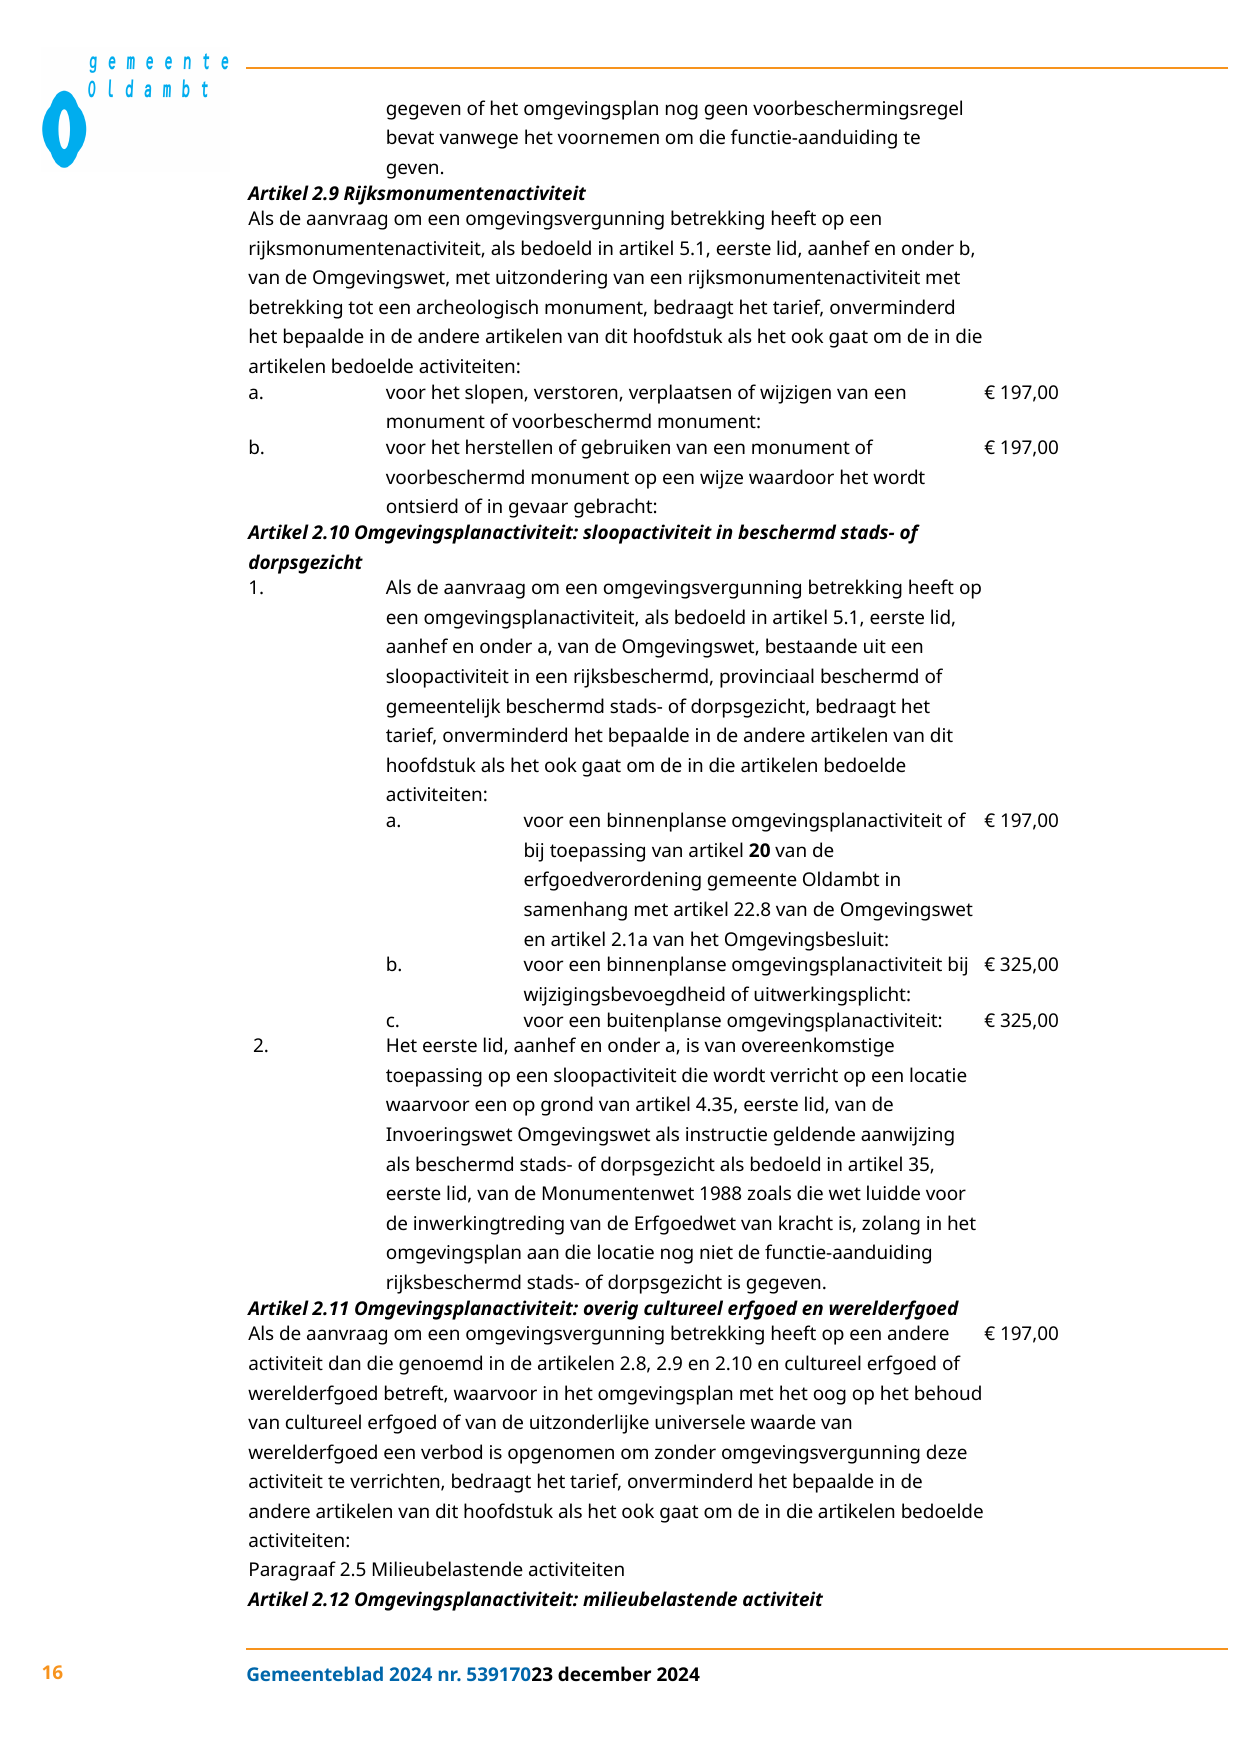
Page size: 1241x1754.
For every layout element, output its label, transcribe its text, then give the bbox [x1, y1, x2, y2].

table_cell b. [386, 951, 523, 1007]
table_cell voor het herstellen of gebruiken van een monument of voorbeschermd monument op een wijze waardoor het wordt ontsierd of in gevaar gebracht: [386, 434, 984, 519]
table_cell Als de aanvraag om een omgevingsvergunning betrekking heeft op een rijksmonumentenactiviteit, als bedoeld in artikel 5.1, eerste lid, aanhef en onder b, van de Omgevingswet, met uitzondering van een rijksmonumentenactiviteit met betrekking tot een archeologisch monument, bedraagt het tarief, onverminderd het bepaalde in de andere artikelen van dit hoofdstuk als het ook gaat om de in die artikelen bedoelde activiteiten: [248, 205, 984, 379]
table_cell c. [386, 1007, 523, 1032]
table_cell Artikel 2.11 Omgevingsplanactiviteit: overig cultureel erfgoed en werelderfgoed [248, 1295, 984, 1321]
table_cell Artikel 2.10 Omgevingsplanactiviteit: sloopactiviteit in beschermd stads- of dorpsgezicht [248, 519, 984, 574]
table_cell Artikel 2.9 Rijksmonumentenactiviteit [248, 180, 984, 205]
table_cell € 197,00 [984, 434, 1152, 519]
table_cell [248, 1007, 386, 1032]
table_cell [984, 575, 1152, 807]
table_cell Het eerste lid, aanhef en onder a, is van overeenkomstige toepassing op een sloopactiviteit die wordt verricht op een locatie waarvoor een op grond van artikel 4.35, eerste lid, van de Invoeringswet Omgevingswet als instructie geldende aanwijzing als beschermd stads- of dorpsgezicht als bedoeld in artikel 35, eerste lid, van de Monumentenwet 1988 zoals die wet luidde voor de inwerkingtreding van de Erfgoedwet van kracht is, zolang in het omgevingsplan aan die locatie nog niet de functie-aanduiding rijksbeschermd stads- of dorpsgezicht is gegeven. [386, 1033, 984, 1295]
table_cell [984, 95, 1152, 180]
table_cell € 197,00 [984, 1321, 1152, 1553]
table_header [874, 1586, 1152, 1612]
table_cell [248, 95, 386, 180]
table_header Artikel 2.12 Omgevingsplanactiviteit: milieubelastende activiteit [248, 1586, 873, 1612]
table_cell Als de aanvraag om een omgevingsvergunning betrekking heeft op een andere activiteit dan die genoemd in de artikelen 2.8, 2.9 en 2.10 en cultureel erfgoed of werelderfgoed betreft, waarvoor in het omgevingsplan met het oog op het behoud van cultureel erfgoed of van de uitzonderlijke universele waarde van werelderfgoed een verbod is opgenomen om zonder omgevingsvergunning deze activiteit te verrichten, bedraagt het tarief, onverminderd het bepaalde in de andere artikelen van dit hoofdstuk als het ook gaat om de in die artikelen bedoelde activiteiten: [248, 1321, 984, 1553]
table_cell [248, 808, 386, 951]
text Paragraaf 2.5 Milieubelastende activiteiten [248, 1557, 1152, 1582]
table_cell € 197,00 [984, 808, 1152, 951]
table_cell voor een buitenplanse omgevingsplanactiviteit: [523, 1007, 984, 1032]
table_cell a. [248, 379, 386, 434]
table_cell [248, 951, 386, 1007]
table_cell voor een binnenplanse omgevingsplanactiviteit of bij toepassing van artikel 20 van de erfgoedverordening gemeente Oldambt in samenhang met artikel 22.8 van de Omgevingswet en artikel 2.1a van het Omgevingsbesluit: [523, 808, 984, 951]
table_cell [984, 205, 1152, 379]
table_cell [984, 180, 1152, 205]
table_cell € 197,00 [984, 379, 1152, 434]
table_cell voor een binnenplanse omgevingsplanactiviteit bij wijzigingsbevoegdheid of uitwerkingsplicht: [523, 951, 984, 1007]
table_cell b. [248, 434, 386, 519]
table_cell 1. [248, 575, 386, 807]
table_cell [984, 1295, 1152, 1321]
table_cell voor het slopen, verstoren, verplaatsen of wijzigen van een monument of voorbeschermd monument: [386, 379, 984, 434]
table_cell a. [386, 808, 523, 951]
table_cell € 325,00 [984, 1007, 1152, 1032]
picture [41, 47, 231, 172]
table_cell Als de aanvraag om een omgevingsvergunning betrekking heeft op een omgevingsplanactiviteit, als bedoeld in artikel 5.1, eerste lid, aanhef en onder a, van de Omgevingswet, bestaande uit een sloopactiviteit in een rijksbeschermd, provinciaal beschermd of gemeentelijk beschermd stads- of dorpsgezicht, bedraagt het tarief, onverminderd het bepaalde in de andere artikelen van dit hoofdstuk als het ook gaat om de in die artikelen bedoelde activiteiten: [386, 575, 984, 807]
table_cell 2. [248, 1033, 386, 1295]
table_cell [984, 519, 1152, 574]
table_cell [984, 1033, 1152, 1295]
table_cell gegeven of het omgevingsplan nog geen voorbeschermingsregel bevat vanwege het voornemen om die functie-aanduiding te geven. [386, 95, 984, 180]
table_cell € 325,00 [984, 951, 1152, 1007]
